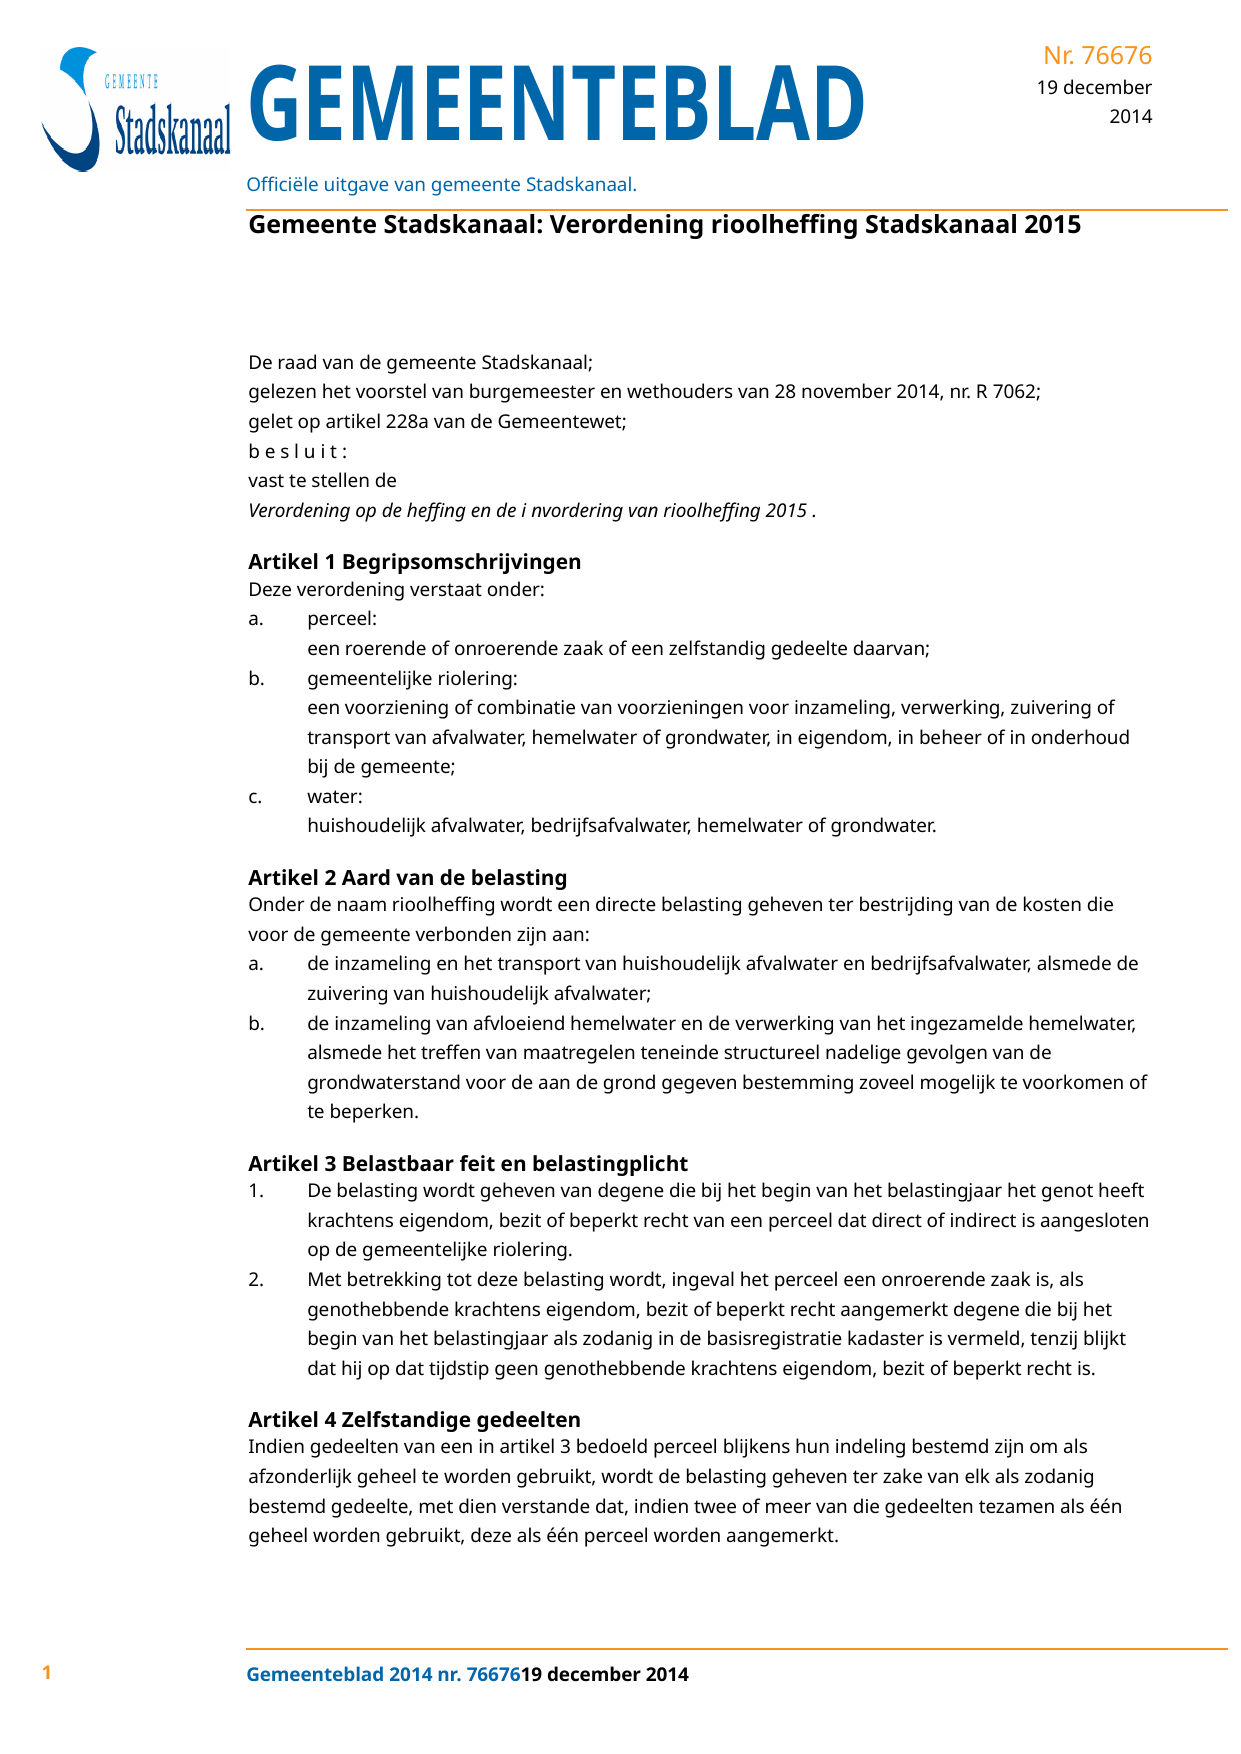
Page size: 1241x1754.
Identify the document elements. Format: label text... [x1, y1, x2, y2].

list Met betrekking tot deze belasting wordt, ingeval het perceel een onroerende zaak is, als genothebbende krachtens eigendom, bezit of beperkt recht aangemerkt degene die bij het begin van het belastingjaar als zodanig in de basisregistratie kadaster is vermeld, tenzij blijkt dat hij op dat tijdstip geen genothebbende krachtens eigendom, bezit of beperkt recht is. [248, 1266, 1152, 1381]
text Gemeente Stadskanaal: Verordening rioolheffing Stadskanaal 2015 [248, 211, 1152, 241]
list perceel: [248, 606, 1152, 631]
text Indien gedeelten van een in artikel 3 bedoeld perceel blijkens hun indeling bestemd zijn om als afzonderlijk geheel te worden gebruikt, wordt de belasting geheven ter zake van elk als zodanig bestemd gedeelte, met dien verstande dat, indien twee of meer van die gedeelten tezamen als één geheel worden gebruikt, deze als één perceel worden aangemerkt. [248, 1434, 1152, 1548]
list De belasting wordt geheven van degene die bij het begin van het belastingjaar het genot heeft krachtens eigendom, bezit of beperkt recht van een perceel dat direct of indirect is aangesloten op de gemeentelijke riolering. [248, 1177, 1152, 1262]
picture [41, 47, 231, 172]
text gelezen het voorstel van burgemeester en wethouders van 28 november 2014, nr. R 7062; [248, 379, 1152, 404]
list een roerende of onroerende zaak of een zelfstandig gedeelte daarvan; [248, 635, 1152, 661]
text Onder de naam rioolheffing wordt een directe belasting geheven ter bestrijding van de kosten die voor de gemeente verbonden zijn aan: [248, 891, 1152, 947]
list gemeentelijke riolering: [248, 665, 1152, 690]
text Artikel 4 Zelfstandige gedeelten [248, 1405, 1152, 1434]
list de inzameling van afvloeiend hemelwater en de verwerking van het ingezamelde hemelwater, alsmede het treffen van maatregelen teneinde structureel nadelige gevolgen van de grondwaterstand voor de aan de grond gegeven bestemming zoveel mogelijk te voorkomen of te beperken. [248, 1010, 1152, 1124]
list water: [248, 783, 1152, 809]
list huishoudelijk afvalwater, bedrijfsafvalwater, hemelwater of grondwater. [248, 813, 1152, 838]
text b e s l u i t : [248, 438, 1152, 464]
text Artikel 3 Belastbaar feit en belastingplicht [248, 1149, 1152, 1177]
text De raad van de gemeente Stadskanaal; [248, 349, 1152, 375]
list de inzameling en het transport van huishoudelijk afvalwater en bedrijfsafvalwater, alsmede de zuivering van huishoudelijk afvalwater; [248, 951, 1152, 1006]
list een voorziening of combinatie van voorzieningen voor inzameling, verwerking, zuivering of transport van afvalwater, hemelwater of grondwater, in eigendom, in beheer of in onderhoud bij de gemeente; [248, 694, 1152, 779]
text gelet op artikel 228a van de Gemeentewet; [248, 408, 1152, 434]
text Artikel 1 Begripsomschrijvingen [248, 547, 1152, 576]
text vast te stellen de [248, 467, 1152, 493]
text Deze verordening verstaat onder: [248, 576, 1152, 602]
text Artikel 2 Aard van de belasting [248, 863, 1152, 891]
text Verordening op de heffing en de i nvordering van rioolheffing 2015 . [248, 497, 1152, 523]
